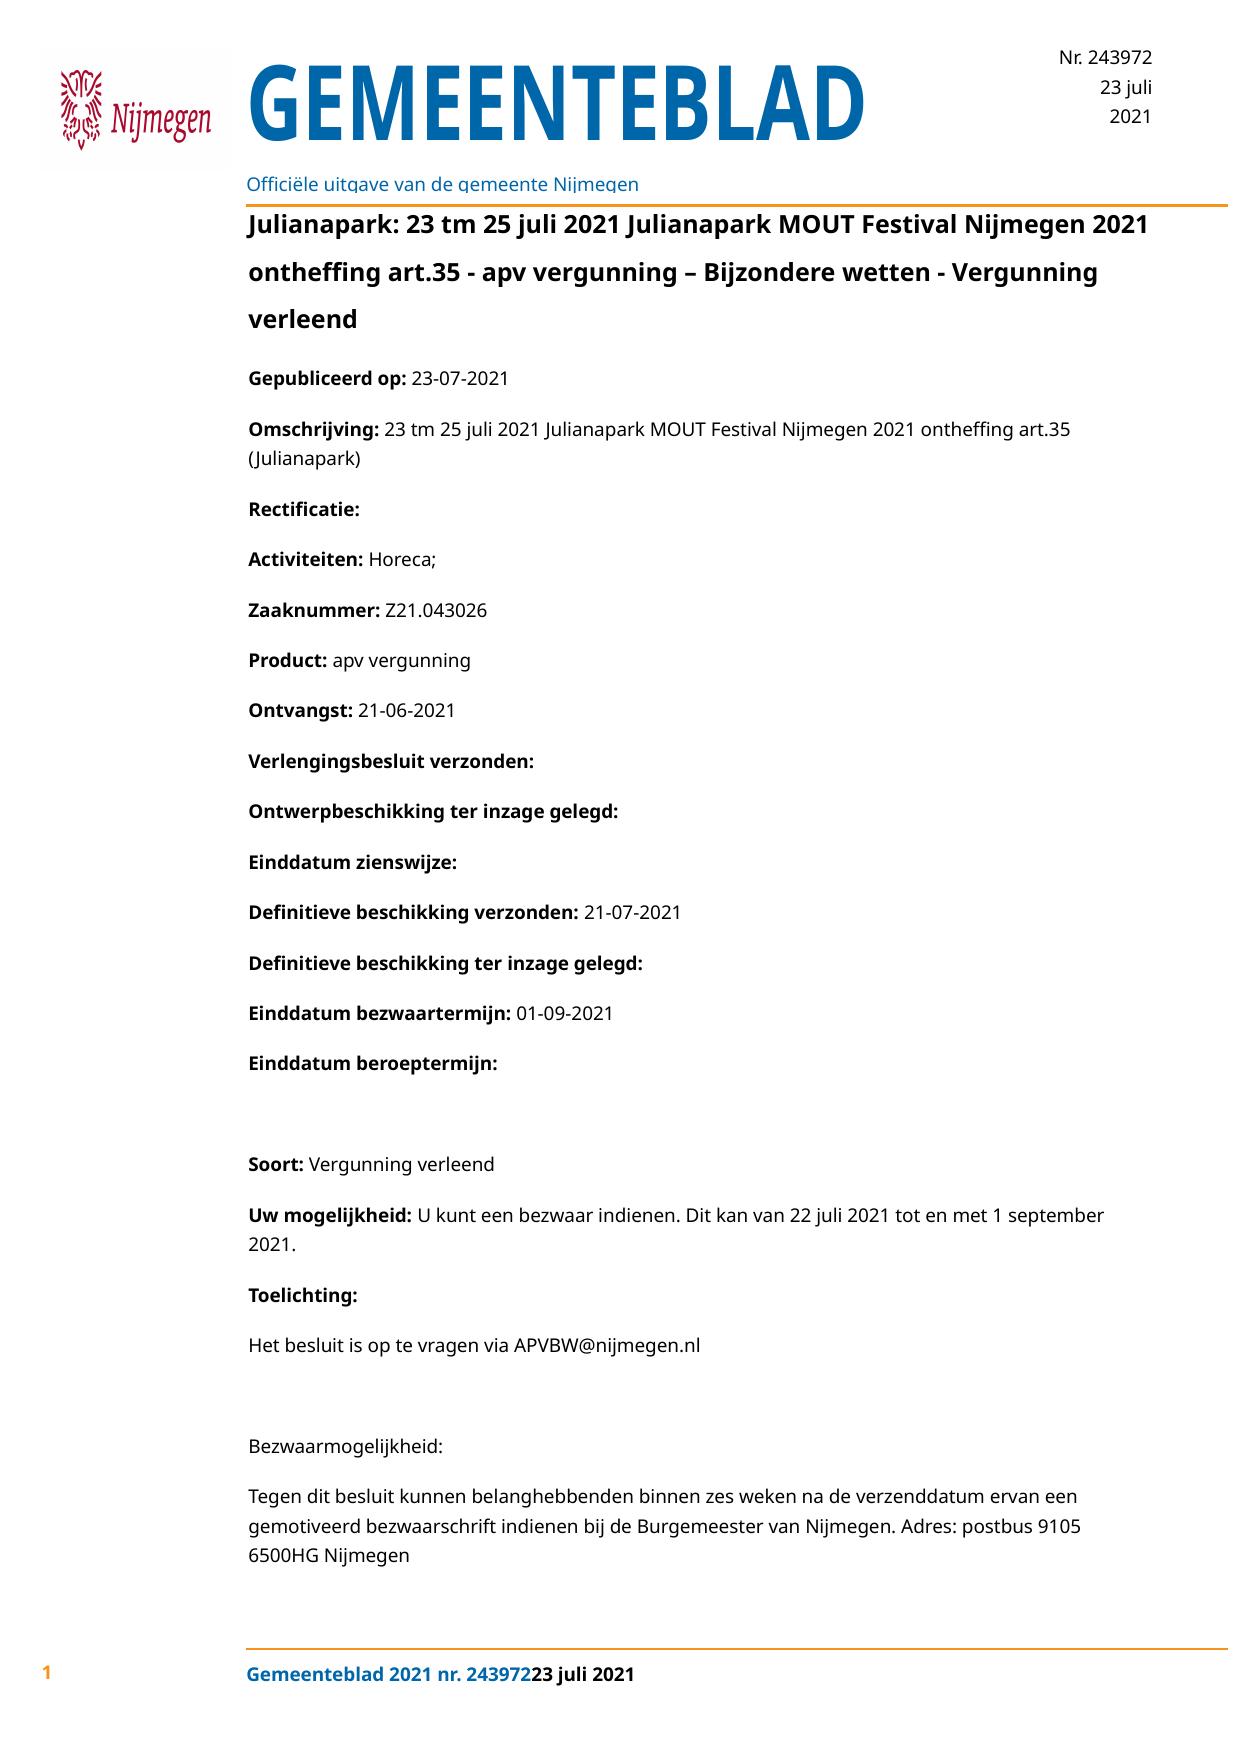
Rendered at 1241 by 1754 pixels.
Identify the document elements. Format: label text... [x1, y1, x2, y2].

text Ontwerpbeschikking ter inzage gelegd: [248, 798, 1152, 824]
text Tegen dit besluit kunnen belanghebbenden binnen zes weken na de verzenddatum ervan een gemotiveerd bezwaarschrift indienen bij de Burgemeester van Nijmegen. Adres: postbus 9105 6500HG Nijmegen [248, 1483, 1152, 1568]
text Product: apv vergunning [248, 647, 1152, 673]
text Definitieve beschikking ter inzage gelegd: [248, 950, 1152, 975]
text Einddatum zienswijze: [248, 849, 1152, 874]
text Julianapark: 23 tm 25 juli 2021 Julianapark MOUT Festival Nijmegen 2021 ontheffing art.35 - apv vergunning – Bijzondere wetten - Vergunning verleend [248, 207, 1152, 336]
text Activiteiten: Horeca; [248, 546, 1152, 572]
text Het besluit is op te vragen via APVBW@nijmegen.nl [248, 1332, 1152, 1358]
text Omschrijving: 23 tm 25 juli 2021 Julianapark MOUT Festival Nijmegen 2021 ontheffing art.35 (Julianapark) [248, 416, 1152, 471]
text Definitieve beschikking verzonden: 21-07-2021 [248, 899, 1152, 925]
text Uw mogelijkheid: U kunt een bezwaar indienen. Dit kan van 22 juli 2021 tot en met 1 september 2021. [248, 1202, 1152, 1257]
text Einddatum bezwaartermijn: 01-09-2021 [248, 1000, 1152, 1026]
picture [41, 47, 231, 172]
text Rectificatie: [248, 496, 1152, 522]
text Gepubliceerd op: 23-07-2021 [248, 366, 1152, 391]
text Ontvangst: 21-06-2021 [248, 698, 1152, 723]
text Bezwaarmogelijkheid: [248, 1433, 1152, 1459]
text Verlengingsbesluit verzonden: [248, 748, 1152, 774]
text Soort: Vergunning verleend [248, 1151, 1152, 1177]
text Toelichting: [248, 1282, 1152, 1307]
text Zaaknummer: Z21.043026 [248, 597, 1152, 622]
text Einddatum beroeptermijn: [248, 1051, 1152, 1076]
